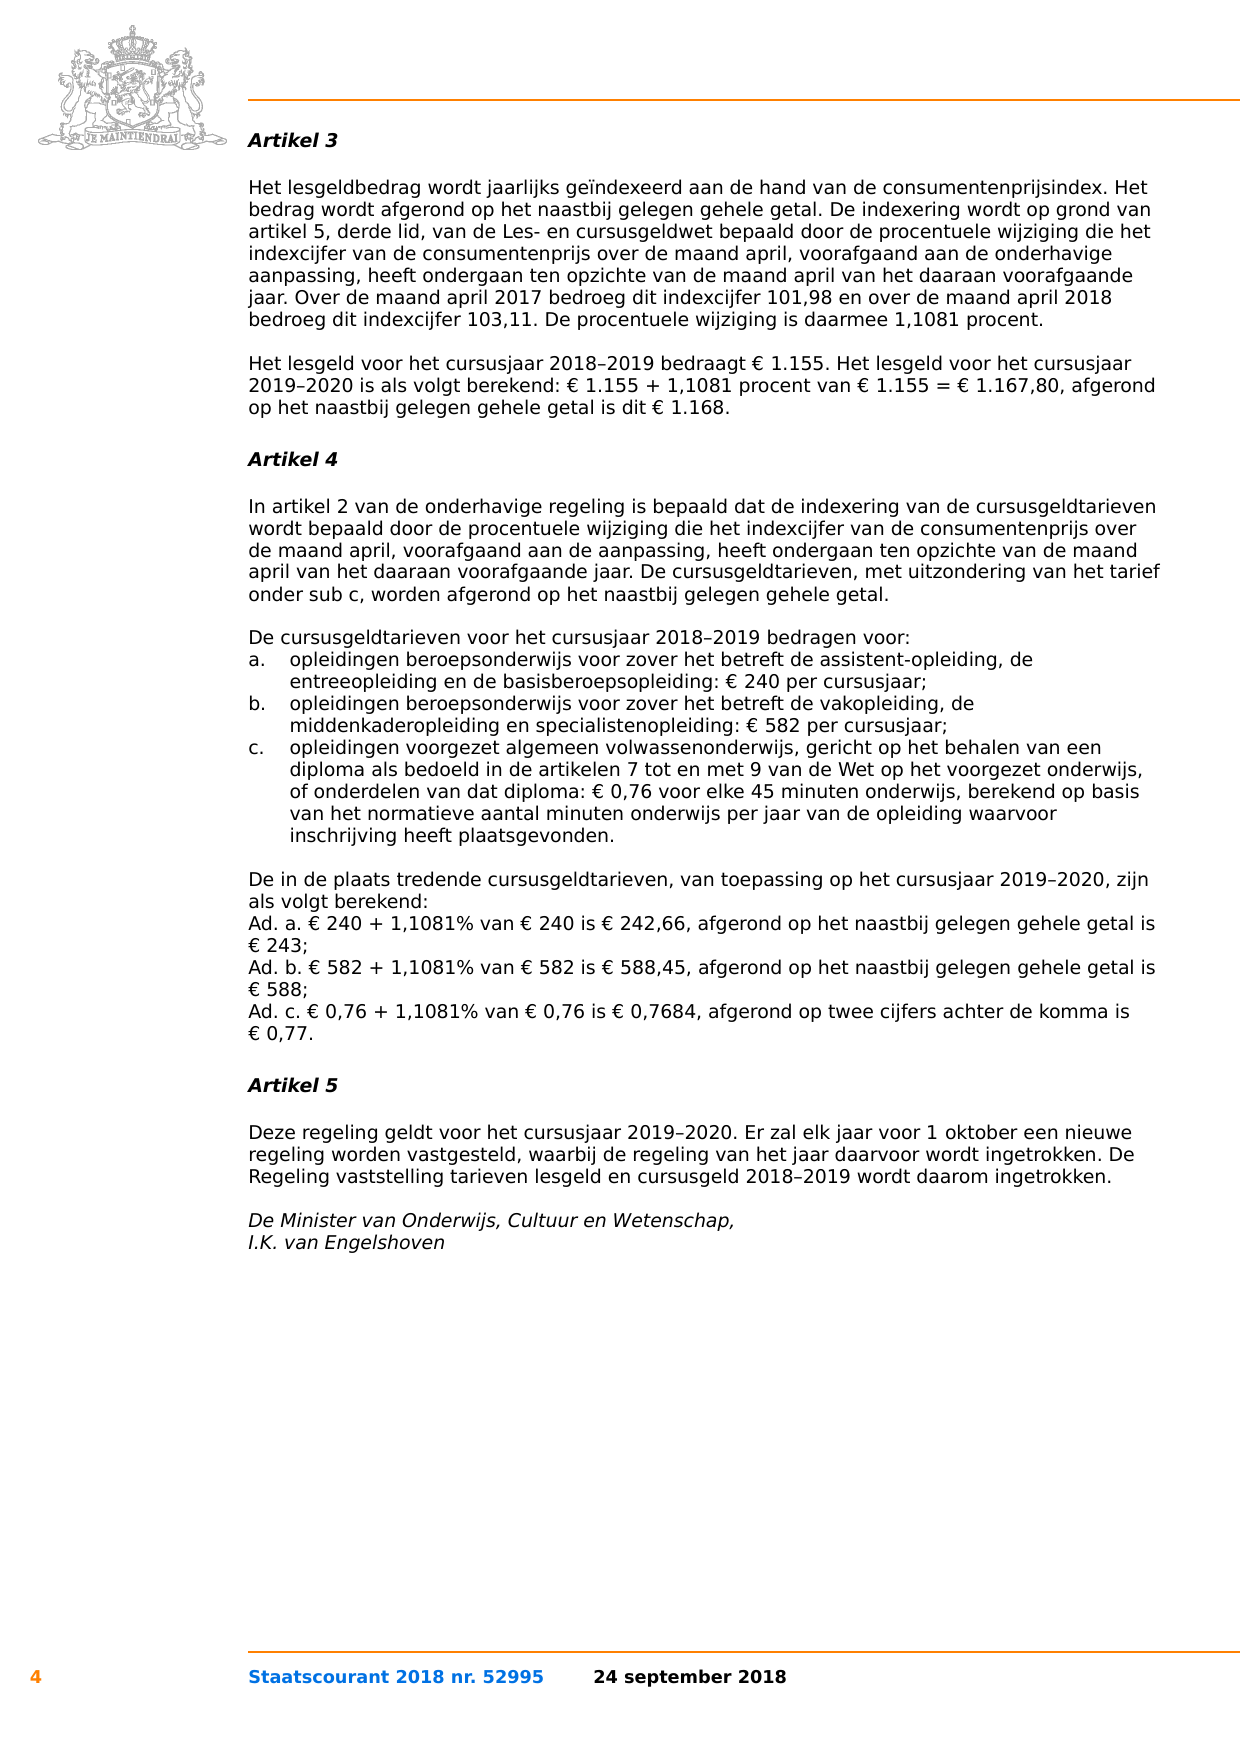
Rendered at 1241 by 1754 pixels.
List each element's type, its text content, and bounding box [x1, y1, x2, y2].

text Ad. a. € 240 + 1,1081% van € 240 is € 242,66, afgerond op het naastbij gelegen gehele getal is € 243; [248, 913, 1163, 957]
text Het lesgeldbedrag wordt jaarlijks geïndexeerd aan de hand van de consumentenprijsindex. Het bedrag wordt afgerond op het naastbij gelegen gehele getal. De indexering wordt op grond van artikel 5, derde lid, van de Les- en cursusgeldwet bepaald door de procentuele wijziging die het indexcijfer van de consumentenprijs over de maand april, voorafgaand aan de onderhavige aanpassing, heeft ondergaan ten opzichte van de maand april van het daaraan voorafgaande jaar. Over de maand april 2017 bedroeg dit indexcijfer 101,98 en over de maand april 2018 bedroeg dit indexcijfer 103,11. De procentuele wijziging is daarmee 1,1081 procent. [248, 177, 1163, 331]
text De Minister van Onderwijs, Cultuur en Wetenschap, I.K. van Engelshoven [248, 1209, 1163, 1253]
subtitle Artikel 3 [248, 130, 1163, 152]
text a. opleidingen beroepsonderwijs voor zover het betreft de assistent-opleiding, de entreeopleiding en de basisberoepsopleiding: € 240 per cursusjaar; [248, 649, 1163, 693]
text De cursusgeldtarieven voor het cursusjaar 2018–2019 bedragen voor: [248, 627, 1163, 649]
text Ad. c. € 0,76 + 1,1081% van € 0,76 is € 0,7684, afgerond op twee cijfers achter de komma is € 0,77. [248, 1001, 1163, 1045]
text b. opleidingen beroepsonderwijs voor zover het betreft de vakopleiding, de middenkaderopleiding en specialistenopleiding: € 582 per cursusjaar; [248, 693, 1163, 737]
text Het lesgeld voor het cursusjaar 2018–2019 bedraagt € 1.155. Het lesgeld voor het cursusjaar 2019–2020 is als volgt berekend: € 1.155 + 1,1081 procent van € 1.155 = € 1.167,80, afgerond op het naastbij gelegen gehele getal is dit € 1.168. [248, 353, 1163, 418]
text In artikel 2 van de onderhavige regeling is bepaald dat de indexering van de cursusgeldtarieven wordt bepaald door de procentuele wijziging die het indexcijfer van de consumentenprijs over de maand april, voorafgaand aan de aanpassing, heeft ondergaan ten opzichte van de maand april van het daaraan voorafgaande jaar. De cursusgeldtarieven, met uitzondering van het tarief onder sub c, worden afgerond op het naastbij gelegen gehele getal. [248, 496, 1163, 605]
text Deze regeling geldt voor het cursusjaar 2019–2020. Er zal elk jaar voor 1 oktober een nieuwe regeling worden vastgesteld, waarbij de regeling van het jaar daarvoor wordt ingetrokken. De Regeling vaststelling tarieven lesgeld en cursusgeld 2018–2019 wordt daarom ingetrokken. [248, 1122, 1163, 1188]
text De in de plaats tredende cursusgeldtarieven, van toepassing op het cursusjaar 2019–2020, zijn als volgt berekend: [248, 869, 1163, 913]
subtitle Artikel 5 [248, 1075, 1163, 1097]
text Ad. b. € 582 + 1,1081% van € 582 is € 588,45, afgerond op het naastbij gelegen gehele getal is € 588; [248, 957, 1163, 1001]
subtitle Artikel 4 [248, 448, 1163, 471]
picture [38, 25, 227, 150]
text c. opleidingen voorgezet algemeen volwassenonderwijs, gericht op het behalen van een diploma als bedoeld in de artikelen 7 tot en met 9 van de Wet op het voorgezet onderwijs, of onderdelen van dat diploma: € 0,76 voor elke 45 minuten onderwijs, berekend op basis van het normatieve aantal minuten onderwijs per jaar van de opleiding waarvoor inschrijving heeft plaatsgevonden. [248, 737, 1163, 847]
